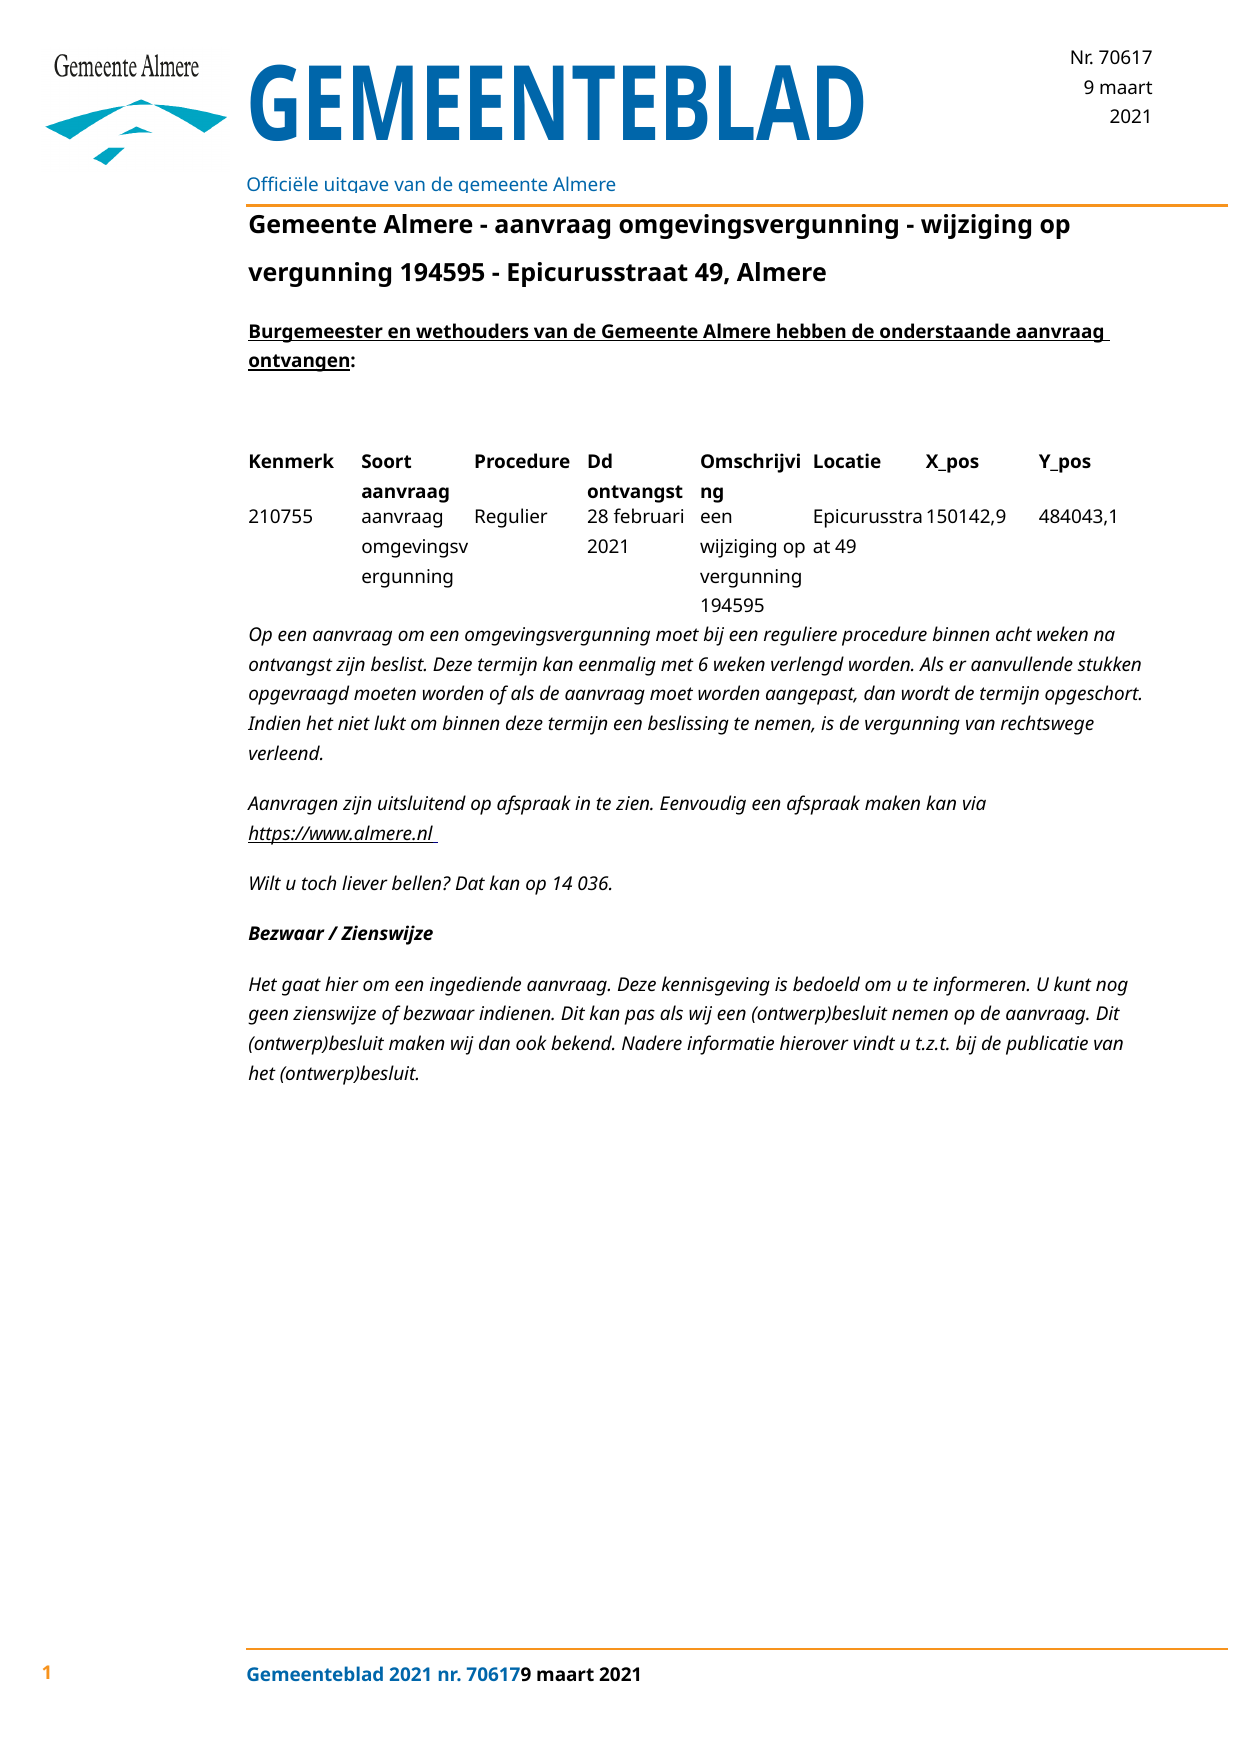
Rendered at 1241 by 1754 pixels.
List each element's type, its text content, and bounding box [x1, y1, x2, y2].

table_header Kenmerk [248, 449, 361, 504]
table_header Soort aanvraag [361, 449, 474, 504]
table_cell een wijziging op vergunning 194595 [700, 504, 813, 618]
table_cell 484043,1 [1039, 504, 1152, 618]
table_cell 150142,9 [926, 504, 1038, 618]
text Aanvragen zijn uitsluitend op afspraak in te zien. Eenvoudig een afspraak maken kan via https://www.almere.nl [248, 790, 1152, 846]
table_cell Regulier [474, 504, 587, 618]
table_cell 28 februari 2021 [587, 504, 700, 618]
table_header Dd ontvangst [587, 449, 700, 504]
table_header Omschrijving [700, 449, 813, 504]
table_cell aanvraag omgevingsvergunning [361, 504, 474, 618]
text Wilt u toch liever bellen? Dat kan op 14 036. [248, 870, 1152, 896]
text Gemeente Almere - aanvraag omgevingsvergunning - wijziging op vergunning 194595 - Epicurusstraat 49, Almere [248, 207, 1152, 288]
table_header Y_pos [1039, 449, 1152, 504]
table_header Procedure [474, 449, 587, 504]
text Op een aanvraag om een omgevingsvergunning moet bij een reguliere procedure binnen acht weken na ontvangst zijn beslist. Deze termijn kan eenmalig met 6 weken verlengd worden. Als er aanvullende stukken opgevraagd moeten worden of als de aanvraag moet worden aangepast, dan wordt de termijn opgeschort. Indien het niet lukt om binnen deze termijn een beslissing te nemen, is de vergunning van rechtswege verleend. [248, 621, 1152, 766]
table_cell Epicurusstraat 49 [813, 504, 926, 618]
text Het gaat hier om een ingediende aanvraag. Deze kennisgeving is bedoeld om u te informeren. U kunt nog geen zienswijze of bezwaar indienen. Dit kan pas als wij een (ontwerp)besluit nemen op de aanvraag. Dit (ontwerp)besluit maken wij dan ook bekend. Nadere informatie hierover vindt u t.z.t. bij de publicatie van het (ontwerp)besluit. [248, 971, 1152, 1086]
picture [41, 47, 231, 172]
table_cell 210755 [248, 504, 361, 618]
text Burgemeester en wethouders van de Gemeente Almere hebben de onderstaande aanvraag ontvangen: [248, 318, 1152, 373]
table_header X_pos [926, 449, 1038, 504]
text Bezwaar / Zienswijze [248, 921, 1152, 946]
table_header Locatie [813, 449, 926, 504]
